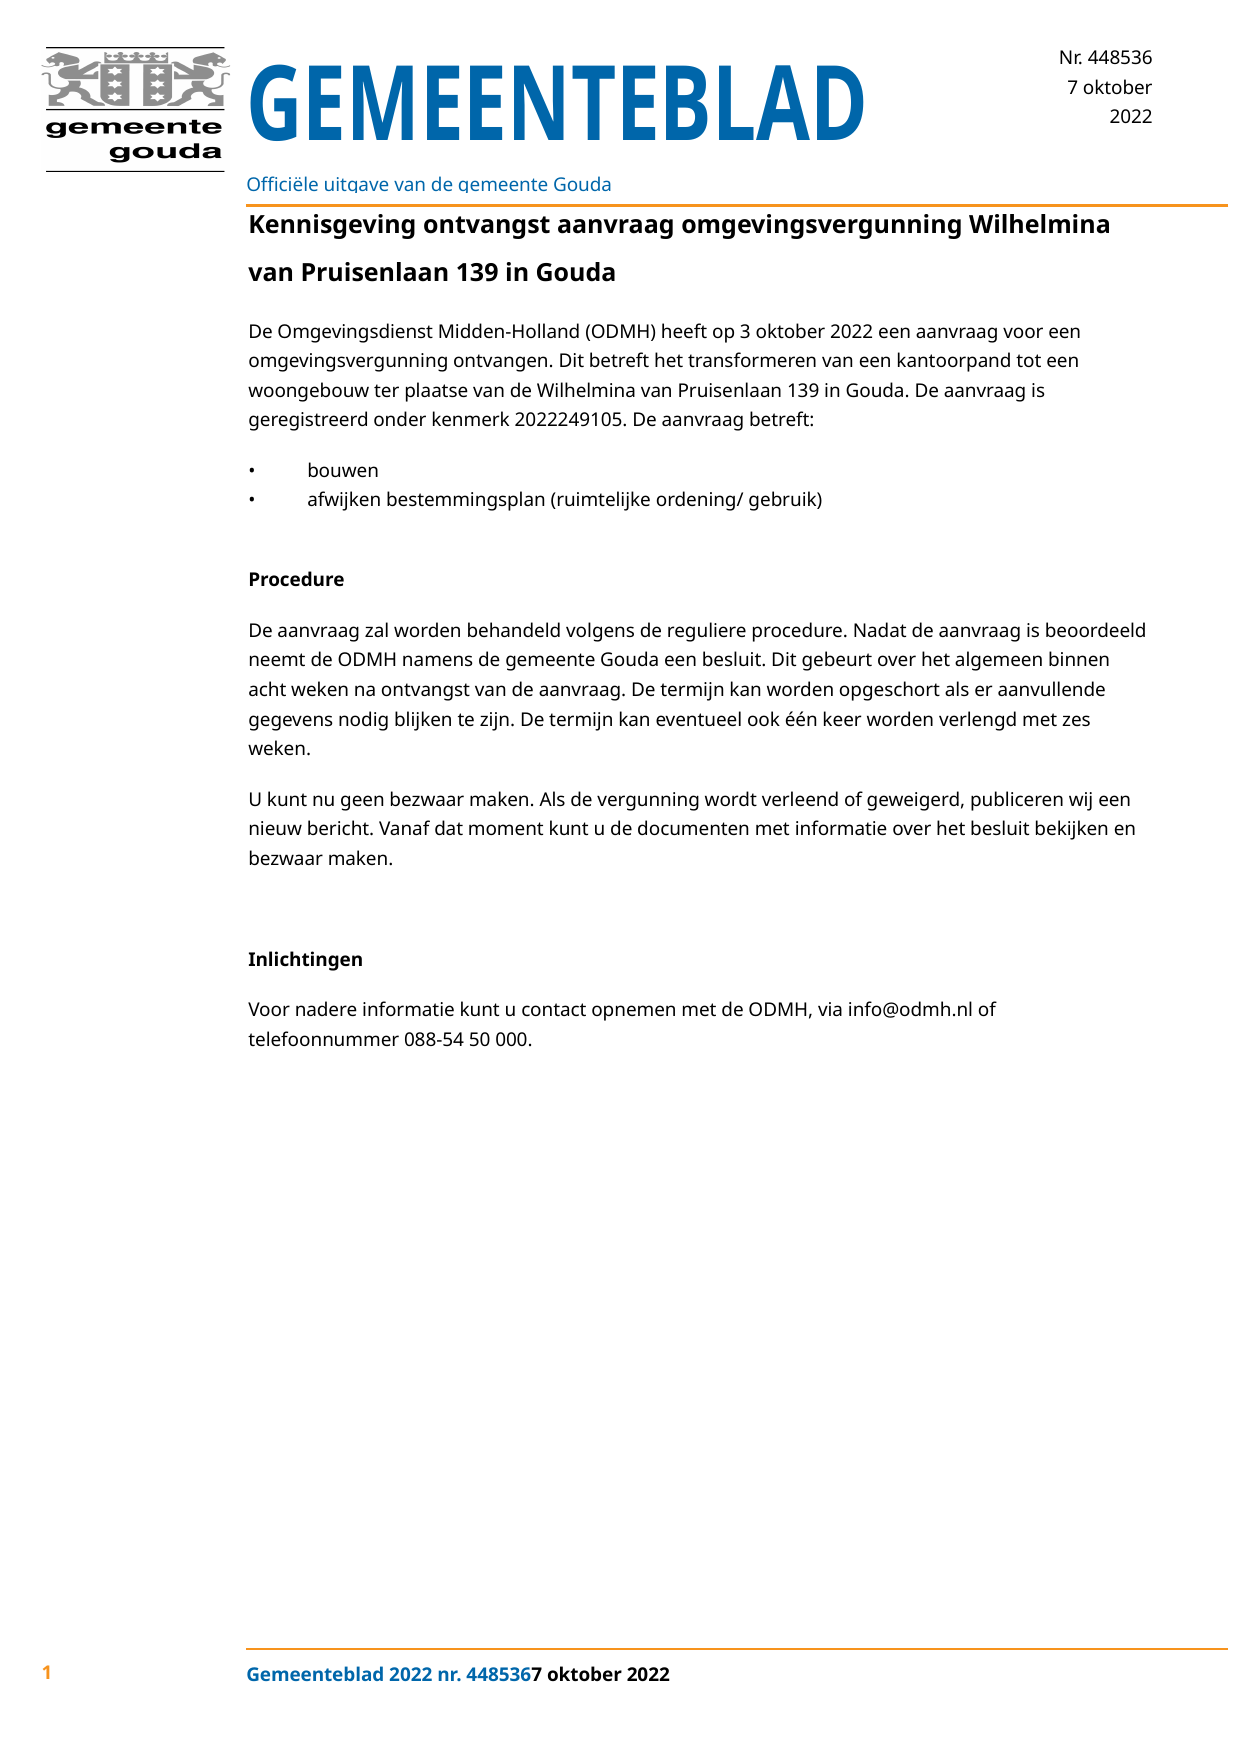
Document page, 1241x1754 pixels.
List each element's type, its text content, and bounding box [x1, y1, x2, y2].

text Inlichtingen [248, 946, 1152, 972]
text U kunt nu geen bezwaar maken. Als de vergunning wordt verleend of geweigerd, publiceren wij een nieuw bericht. Vanaf dat moment kunt u de documenten met informatie over het besluit bekijken en bezwaar maken. [248, 786, 1152, 871]
text Kennisgeving ontvangst aanvraag omgevingsvergunning Wilhelmina van Pruisenlaan 139 in Gouda [248, 207, 1152, 288]
list afwijken bestemmingsplan (ruimtelijke ordening/ gebruik) [248, 487, 1152, 512]
list bouwen [248, 457, 1152, 483]
text Voor nadere informatie kunt u contact opnemen met de ODMH, via info@odmh.nl of telefoonnummer 088-54 50 000. [248, 996, 1152, 1052]
text Procedure [248, 567, 1152, 592]
text De Omgevingsdienst Midden-Holland (ODMH) heeft op 3 oktober 2022 een aanvraag voor een omgevingsvergunning ontvangen. Dit betreft het transformeren van een kantoorpand tot een woongebouw ter plaatse van de Wilhelmina van Pruisenlaan 139 in Gouda. De aanvraag is geregistreerd onder kenmerk 2022249105. De aanvraag betreft: [248, 318, 1152, 432]
picture [41, 47, 231, 172]
text De aanvraag zal worden behandeld volgens de reguliere procedure. Nadat de aanvraag is beoordeeld neemt de ODMH namens de gemeente Gouda een besluit. Dit gebeurt over het algemeen binnen acht weken na ontvangst van de aanvraag. De termijn kan worden opgeschort als er aanvullende gegevens nodig blijken te zijn. De termijn kan eventueel ook één keer worden verlengd met zes weken. [248, 617, 1152, 761]
